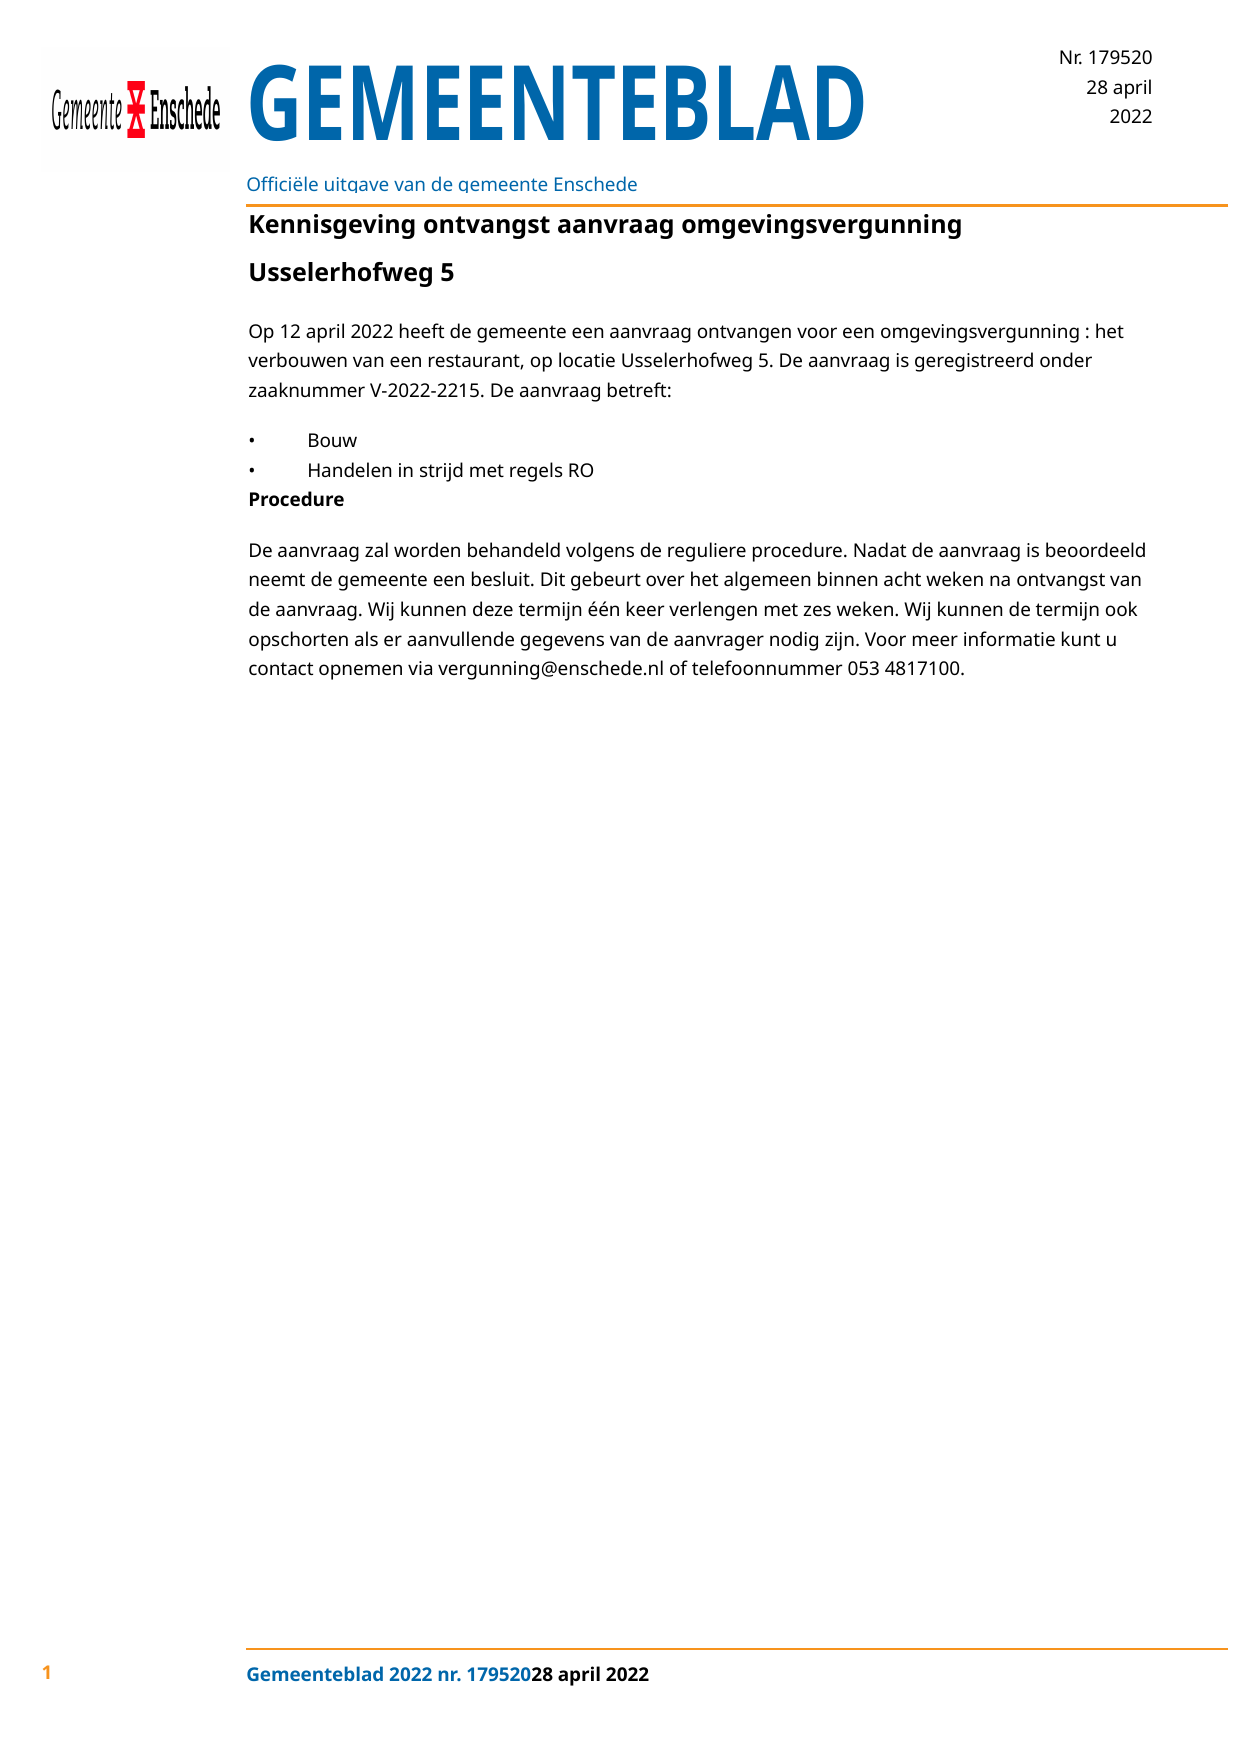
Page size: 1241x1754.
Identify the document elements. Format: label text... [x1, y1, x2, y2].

text Procedure [248, 487, 1152, 512]
text Op 12 april 2022 heeft de gemeente een aanvraag ontvangen voor een omgevingsvergunning : het verbouwen van een restaurant, op locatie Usselerhofweg 5. De aanvraag is geregistreerd onder zaaknummer V-2022-2215. De aanvraag betreft: [248, 318, 1152, 403]
picture [41, 47, 231, 172]
list Handelen in strijd met regels RO [248, 457, 1152, 483]
text Kennisgeving ontvangst aanvraag omgevingsvergunning Usselerhofweg 5 [248, 207, 1152, 288]
text De aanvraag zal worden behandeld volgens de reguliere procedure. Nadat de aanvraag is beoordeeld neemt de gemeente een besluit. Dit gebeurt over het algemeen binnen acht weken na ontvangst van de aanvraag. Wij kunnen deze termijn één keer verlengen met zes weken. Wij kunnen de termijn ook opschorten als er aanvullende gegevens van de aanvrager nodig zijn. Voor meer informatie kunt u contact opnemen via vergunning@enschede.nl of telefoonnummer 053 4817100. [248, 537, 1152, 681]
list Bouw [248, 427, 1152, 453]
